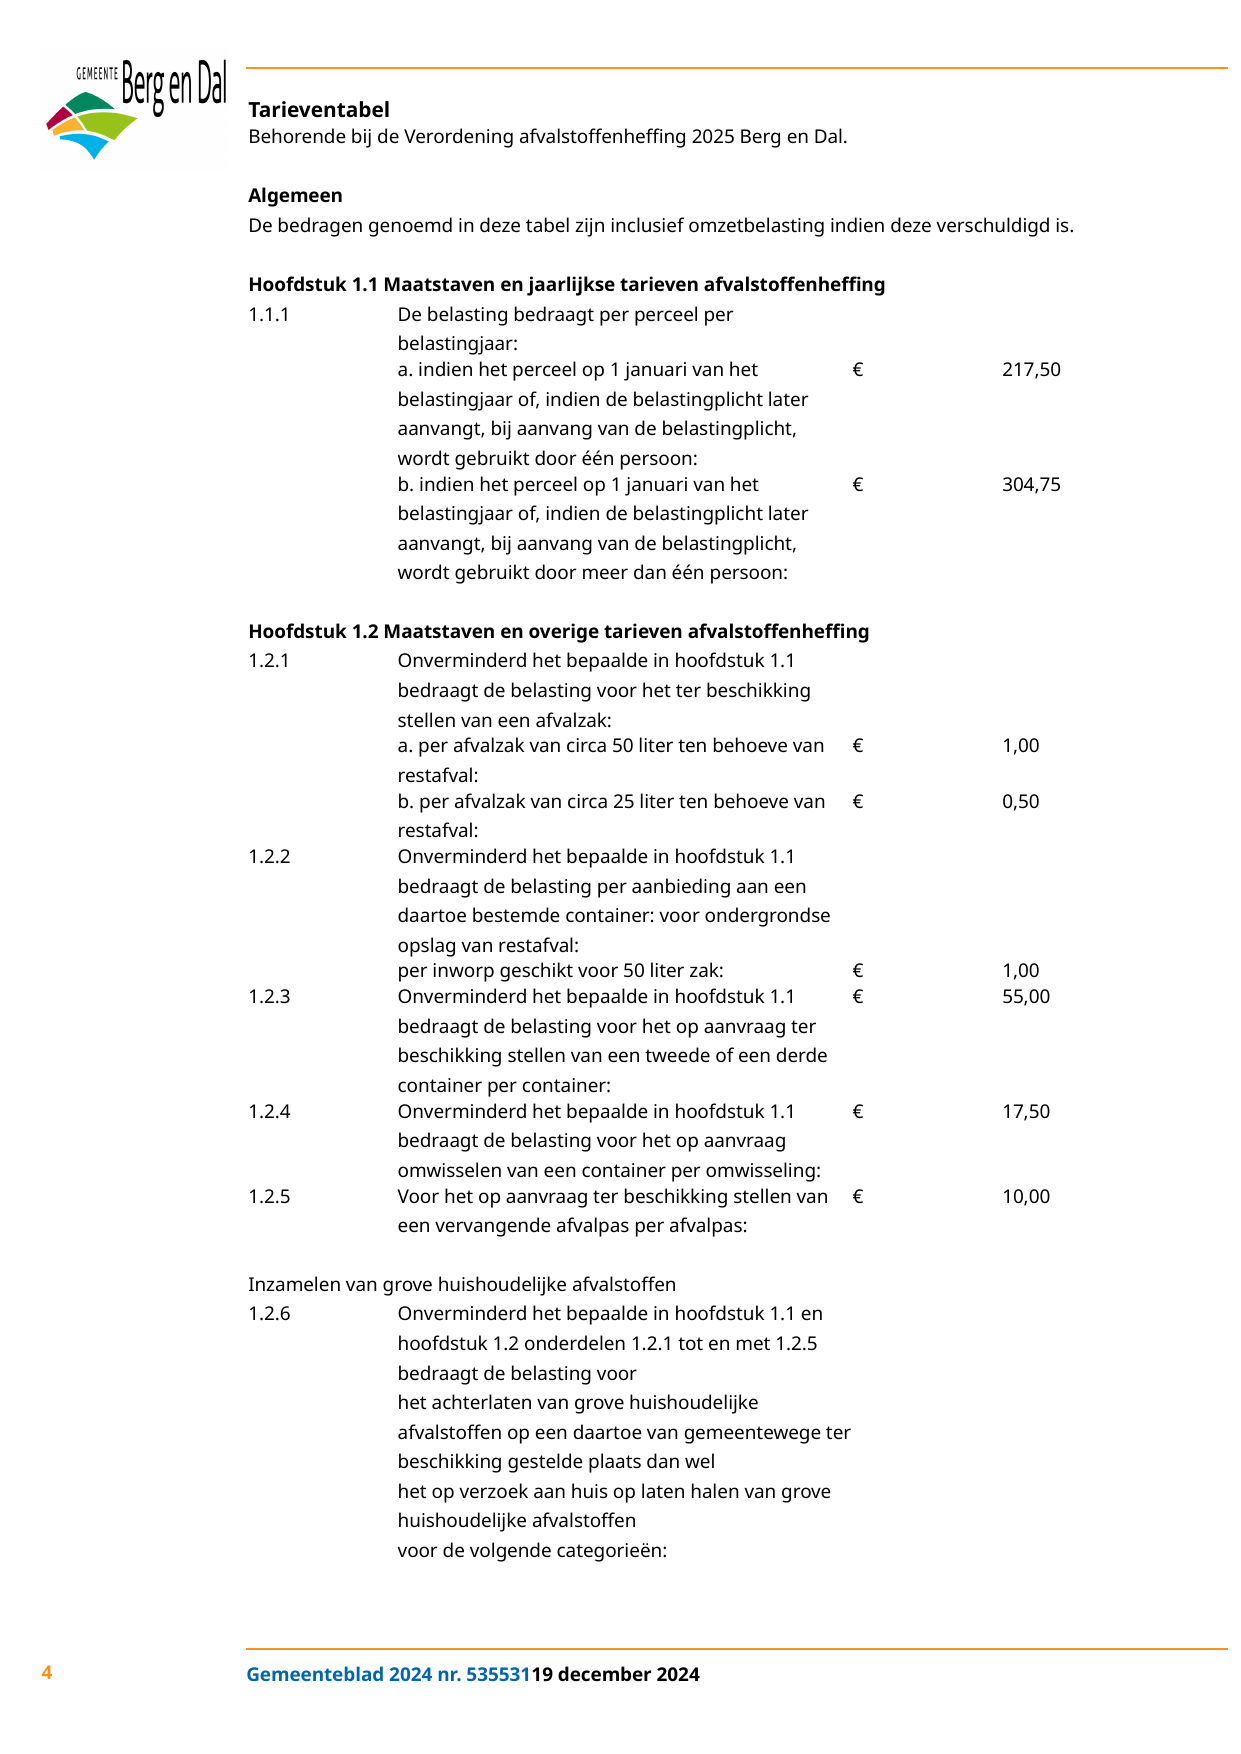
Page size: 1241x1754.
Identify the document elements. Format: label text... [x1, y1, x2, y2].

table_header Onverminderd het bepaalde in hoofdstuk 1.1 en hoofdstuk 1.2 onderdelen 1.2.1 tot en met 1.2.5 bedraagt de belasting voor het achterlaten van grove huishoudelijke afvalstoffen op een daartoe van gemeentewege ter beschikking gestelde plaats dan wel het op verzoek aan huis op laten halen van grove huishoudelijke afvalstoffen voor de volgende categorieën: [398, 1301, 852, 1563]
table_cell a. per afvalzak van circa 50 liter ten behoeve van restafval: [398, 733, 852, 788]
table_cell € [853, 356, 1002, 471]
table_cell 0,50 [1002, 788, 1152, 843]
table_header [853, 301, 1002, 356]
table_cell [853, 843, 1002, 958]
table_cell 304,75 [1002, 471, 1152, 585]
table_cell 1.2.2 [248, 843, 397, 958]
table_cell 10,00 [1002, 1183, 1152, 1238]
table_cell [248, 356, 397, 471]
table_cell per inworp geschikt voor 50 liter zak: [398, 958, 852, 983]
table_cell Onverminderd het bepaalde in hoofdstuk 1.1 bedraagt de belasting voor het op aanvraag ter beschikking stellen van een tweede of een derde container per container: [398, 984, 852, 1098]
picture [41, 47, 231, 172]
table_header 1.2.6 [248, 1301, 397, 1563]
text De bedragen genoemd in deze tabel zijn inclusief omzetbelasting indien deze verschuldigd is. [248, 212, 1152, 238]
table_header [1002, 301, 1152, 356]
table_cell € [853, 1183, 1002, 1238]
table_cell a. indien het perceel op 1 januari van het belastingjaar of, indien de belastingplicht later aanvangt, bij aanvang van de belastingplicht, wordt gebruikt door één persoon: [398, 356, 852, 471]
table_cell 17,50 [1002, 1098, 1152, 1183]
table_cell Onverminderd het bepaalde in hoofdstuk 1.1 bedraagt de belasting per aanbieding aan een daartoe bestemde container: voor ondergrondse opslag van restafval: [398, 843, 852, 958]
table_cell 217,50 [1002, 356, 1152, 471]
text Behorende bij de Verordening afvalstoffenheffing 2025 Berg en Dal. [248, 123, 1152, 149]
text Inzamelen van grove huishoudelijke afvalstoffen [248, 1271, 1152, 1297]
text Hoofdstuk 1.2 Maatstaven en overige tarieven afvalstoffenheffing [248, 618, 1152, 644]
table_cell 1.2.5 [248, 1183, 397, 1238]
table_header [1002, 648, 1152, 733]
text Tarieventabel [248, 95, 1152, 123]
table_cell 1,00 [1002, 958, 1152, 983]
table_cell € [853, 1098, 1002, 1183]
table_cell [248, 733, 397, 788]
table_cell 1,00 [1002, 733, 1152, 788]
table_cell € [853, 733, 1002, 788]
table_header [1002, 1301, 1152, 1563]
table_cell 55,00 [1002, 984, 1152, 1098]
table_cell [248, 788, 397, 843]
table_cell b. indien het perceel op 1 januari van het belastingjaar of, indien de belastingplicht later aanvangt, bij aanvang van de belastingplicht, wordt gebruikt door meer dan één persoon: [398, 471, 852, 585]
table_cell b. per afvalzak van circa 25 liter ten behoeve van restafval: [398, 788, 852, 843]
table_cell [248, 958, 397, 983]
table_header [853, 648, 1002, 733]
table_cell 1.2.4 [248, 1098, 397, 1183]
table_header De belasting bedraagt per perceel per belastingjaar: [398, 301, 852, 356]
table_header [853, 1301, 1002, 1563]
table_header Onverminderd het bepaalde in hoofdstuk 1.1 bedraagt de belasting voor het ter beschikking stellen van een afvalzak: [398, 648, 852, 733]
table_cell 1.2.3 [248, 984, 397, 1098]
text Hoofdstuk 1.1 Maatstaven en jaarlijkse tarieven afvalstoffenheffing [248, 271, 1152, 297]
table_header 1.2.1 [248, 648, 397, 733]
table_cell € [853, 984, 1002, 1098]
table_cell € [853, 958, 1002, 983]
text Algemeen [248, 182, 1152, 208]
table_cell € [853, 471, 1002, 585]
table_cell Onverminderd het bepaalde in hoofdstuk 1.1 bedraagt de belasting voor het op aanvraag omwisselen van een container per omwisseling: [398, 1098, 852, 1183]
table_header 1.1.1 [248, 301, 397, 356]
table_cell € [853, 788, 1002, 843]
table_cell Voor het op aanvraag ter beschikking stellen van een vervangende afvalpas per afvalpas: [398, 1183, 852, 1238]
table_cell [248, 471, 397, 585]
table_cell [1002, 843, 1152, 958]
